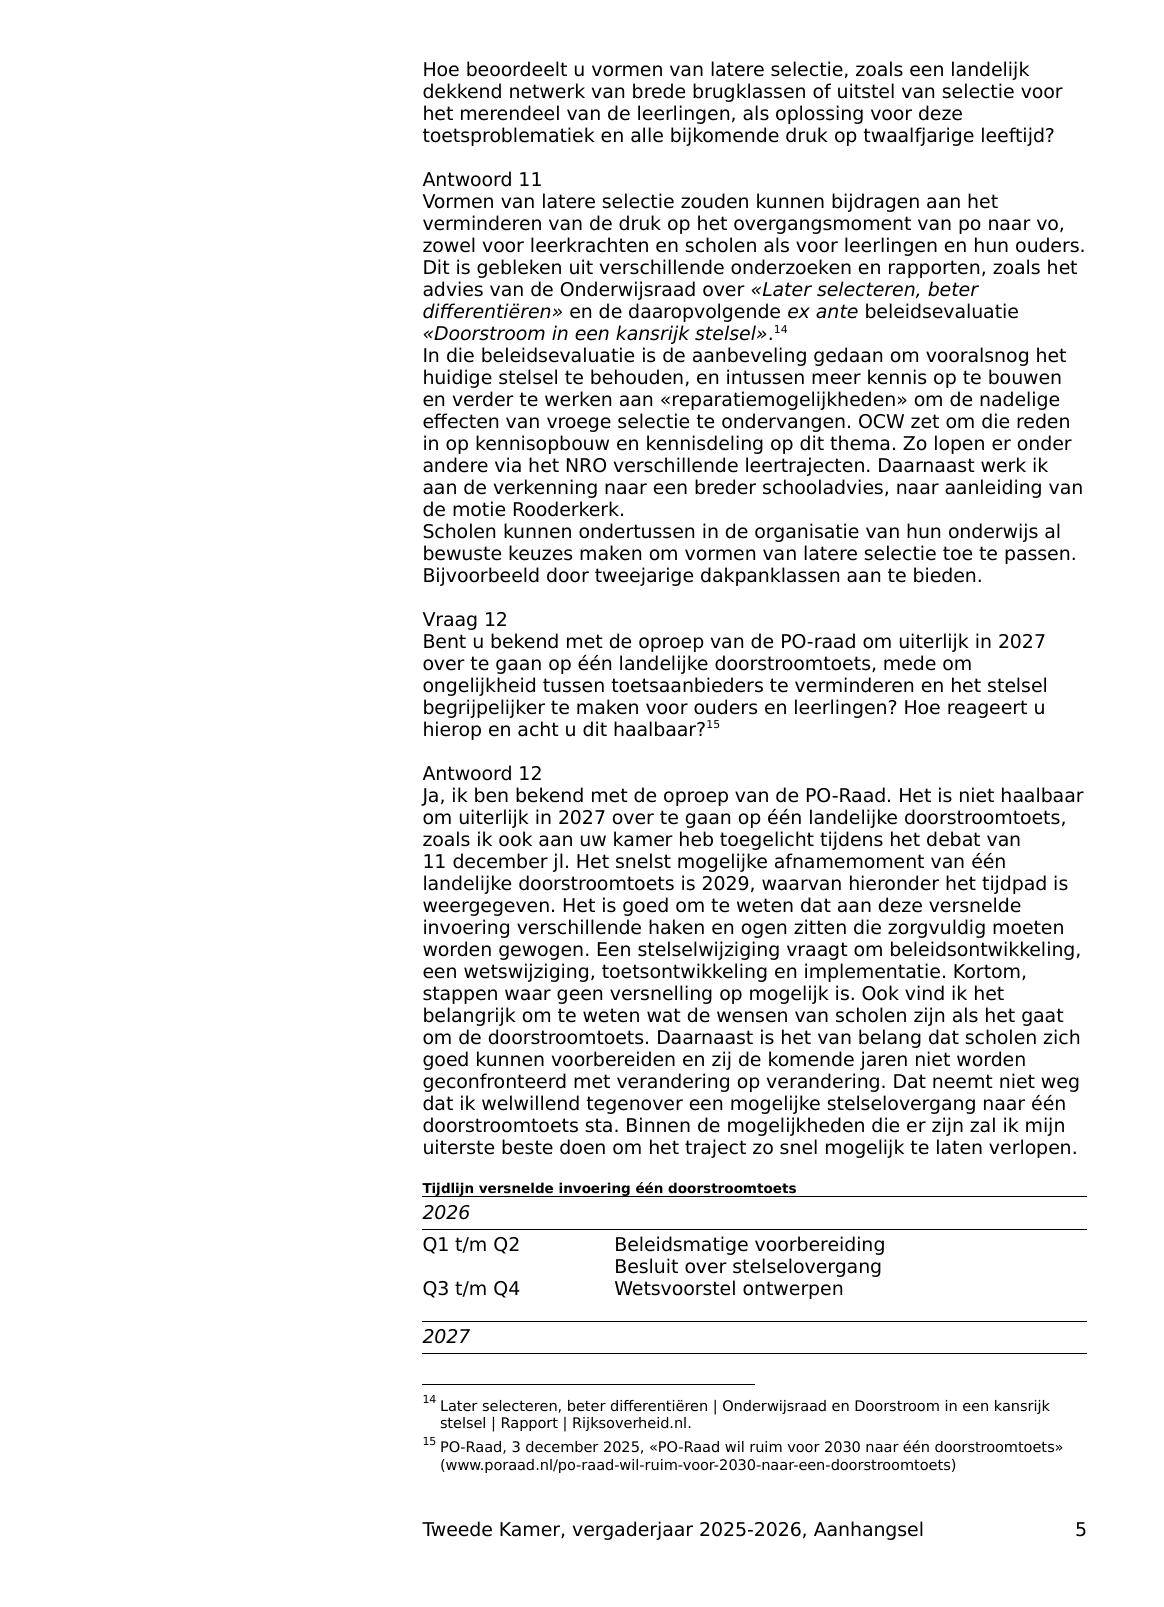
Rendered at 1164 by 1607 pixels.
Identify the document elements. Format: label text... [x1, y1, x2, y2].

table_cell [608, 1322, 1087, 1353]
table_cell [422, 1300, 608, 1321]
table_cell [608, 1300, 1087, 1321]
text Antwoord 12 [422, 763, 1087, 785]
text In die beleidsevaluatie is de aanbeveling gedaan om vooralsnog het huidige stelsel te behouden, en intussen meer kennis op te bouwen en verder te werken aan «reparatiemogelijkheden» om de nadelige effecten van vroege selectie te ondervangen. OCW zet om die reden in op kennisopbouw en kennisdeling op dit thema. Zo lopen er onder andere via het NRO verschillende leertrajecten. Daarnaast werk ik aan de verkenning naar een breder schooladvies, naar aanleiding van de motie Rooderkerk. [422, 345, 1087, 521]
table_cell Q1 t/m Q2 [422, 1230, 608, 1256]
table_cell [422, 1256, 608, 1278]
table_cell Beleidsmatige voorbereiding [608, 1230, 1087, 1256]
text Scholen kunnen ondertussen in de organisatie van hun onderwijs al bewuste keuzes maken om vormen van latere selectie toe te passen. Bijvoorbeeld door tweejarige dakpanklassen aan te bieden. [422, 521, 1087, 587]
table_cell Wetsvoorstel ontwerpen [608, 1278, 1087, 1300]
table_cell [608, 1197, 1087, 1229]
table_cell 2027 [422, 1322, 608, 1353]
text Later selecteren, beter differentiëren | Onderwijsraad en Doorstroom in een kansrijk stelsel | Rapport | Rijksoverheid.nl. [422, 1393, 1087, 1432]
table_cell Q3 t/m Q4 [422, 1278, 608, 1300]
text Antwoord 11 [422, 169, 1087, 191]
text Vormen van latere selectie zouden kunnen bijdragen aan het verminderen van de druk op het overgangsmoment van po naar vo, zowel voor leerkrachten en scholen als voor leerlingen en hun ouders. Dit is gebleken uit verschillende onderzoeken en rapporten, zoals het advies van de Onderwijsraad over «Later selecteren, beter differentiëren» en de daaropvolgende ex ante beleidsevaluatie «Doorstroom in een kansrijk stelsel». [422, 191, 1087, 345]
text Hoe beoordeelt u vormen van latere selectie, zoals een landelijk dekkend netwerk van brede brugklassen of uitstel van selectie voor het merendeel van de leerlingen, als oplossing voor deze toetsproblematiek en alle bijkomende druk op twaalfjarige leeftijd? [422, 59, 1087, 147]
text Bent u bekend met de oproep van de PO-raad om uiterlijk in 2027 over te gaan op één landelijke doorstroomtoets, mede om ongelijkheid tussen toetsaanbieders te verminderen en het stelsel begrijpelijker te maken voor ouders en leerlingen? Hoe reageert u hierop en acht u dit haalbaar? [422, 631, 1087, 741]
table_cell 2026 [422, 1197, 608, 1229]
text PO-Raad, 3 december 2025, «PO-Raad wil ruim voor 2030 naar één doorstroomtoets» (www.poraad.nl/po-raad-wil-ruim-voor-2030-naar-een-doorstroomtoets) [422, 1435, 1087, 1474]
text Vraag 12 [422, 609, 1087, 631]
text Ja, ik ben bekend met de oproep van de PO-Raad. Het is niet haalbaar om uiterlijk in 2027 over te gaan op één landelijke doorstroomtoets, zoals ik ook aan uw kamer heb toegelicht tijdens het debat van 11 december jl. Het snelst mogelijke afnamemoment van één landelijke doorstroomtoets is 2029, waarvan hieronder het tijdpad is weergegeven. Het is goed om te weten dat aan deze versnelde invoering verschillende haken en ogen zitten die zorgvuldig moeten worden gewogen. Een stelselwijziging vraagt om beleidsontwikkeling, een wetswijziging, toetsontwikkeling en implementatie. Kortom, stappen waar geen versnelling op mogelijk is. Ook vind ik het belangrijk om te weten wat de wensen van scholen zijn als het gaat om de doorstroomtoets. Daarnaast is het van belang dat scholen zich goed kunnen voorbereiden en zij de komende jaren niet worden geconfronteerd met verandering op verandering. Dat neemt niet weg dat ik welwillend tegenover een mogelijke stelselovergang naar één doorstroomtoets sta. Binnen de mogelijkheden die er zijn zal ik mijn uiterste beste doen om het traject zo snel mogelijk te laten verlopen. [422, 785, 1087, 1159]
table_header Tijdlijn versnelde invoering één doorstroomtoets [422, 1181, 1087, 1196]
table_cell Besluit over stelselovergang [608, 1256, 1087, 1278]
